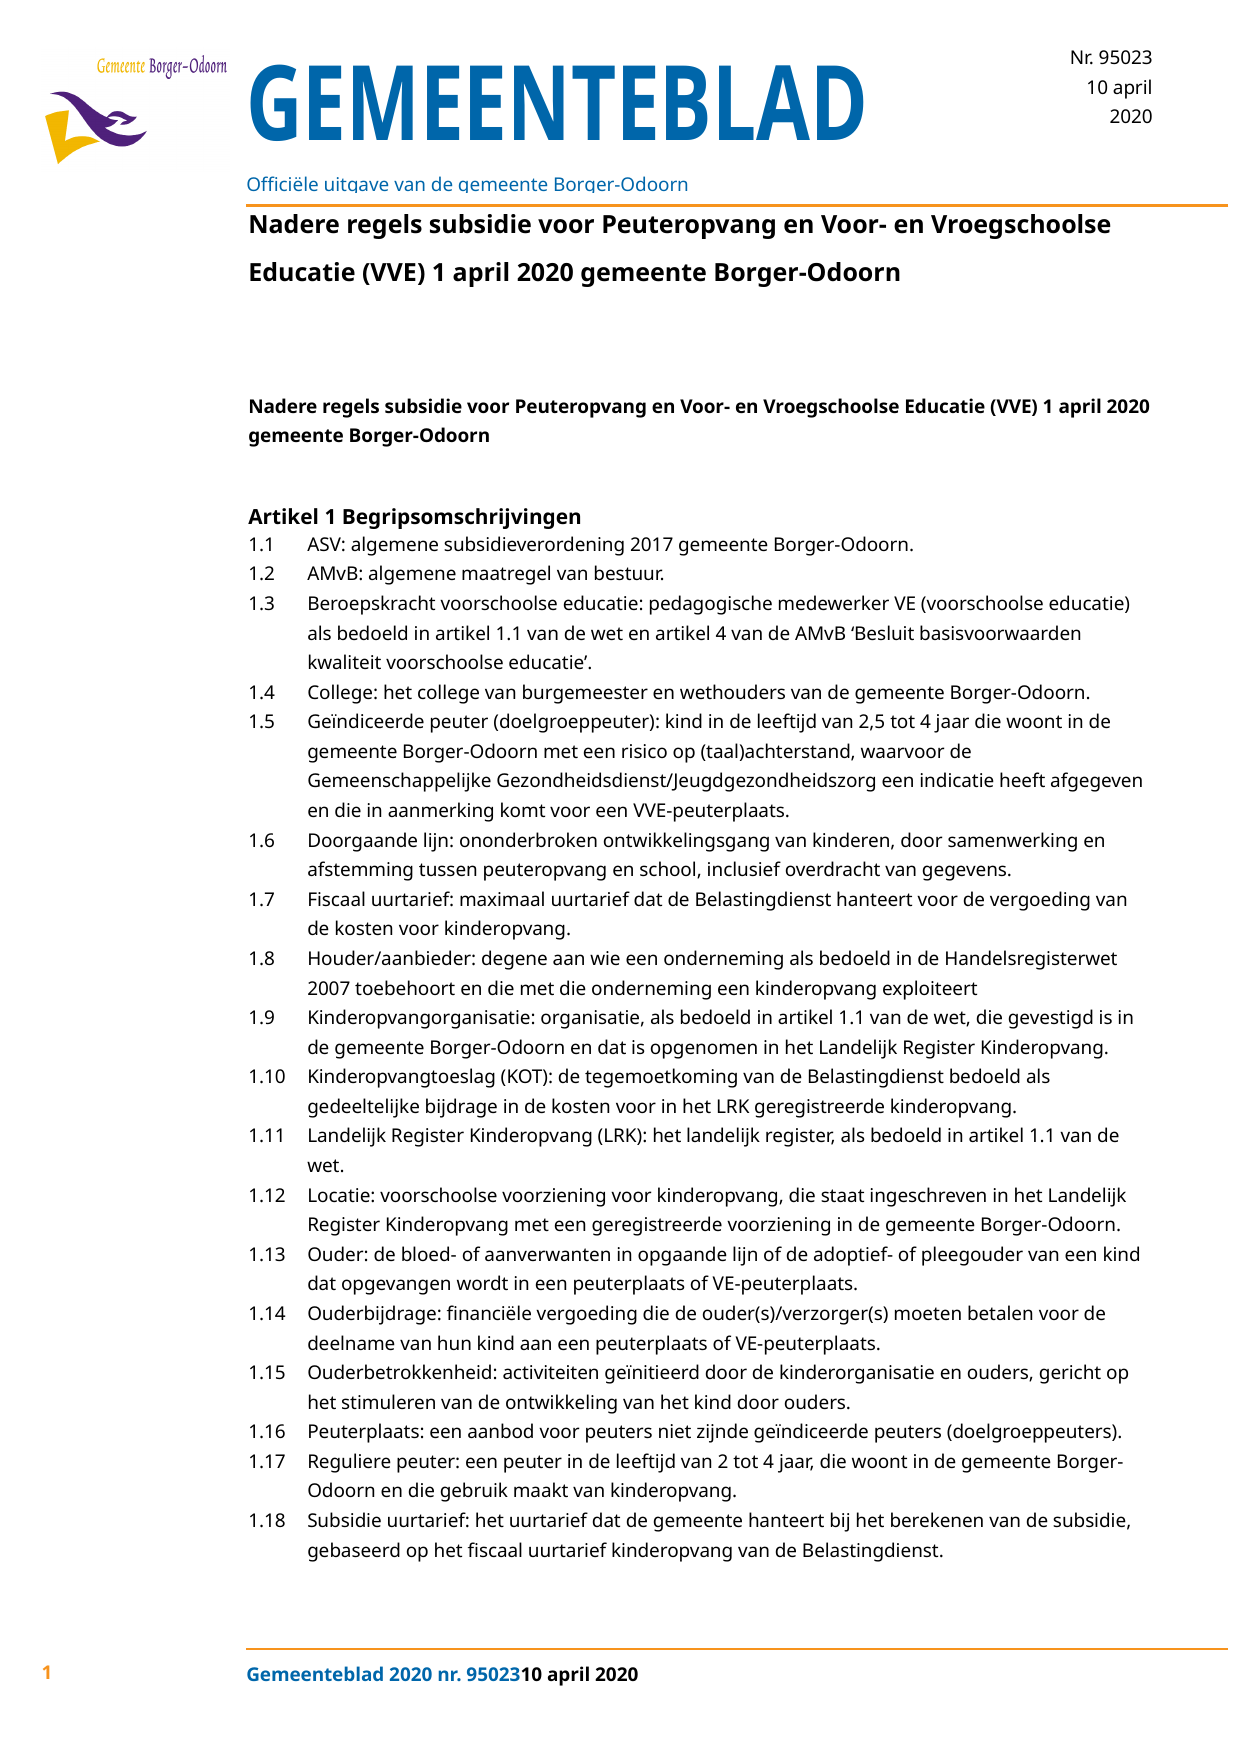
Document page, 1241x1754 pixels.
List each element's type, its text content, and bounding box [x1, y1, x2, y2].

list Geïndiceerde peuter (doelgroeppeuter): kind in de leeftijd van 2,5 tot 4 jaar die woont in de gemeente Borger-Odoorn met een risico op (taal)achterstand, waarvoor de Gemeenschappelijke Gezondheidsdienst/Jeugdgezondheidszorg een indicatie heeft afgegeven en die in aanmerking komt voor een VVE-peuterplaats. [248, 708, 1152, 823]
list Kinderopvangorganisatie: organisatie, als bedoeld in artikel 1.1 van de wet, die gevestigd is in de gemeente Borger-Odoorn en dat is opgenomen in het Landelijk Register Kinderopvang. [248, 1004, 1152, 1059]
list Kinderopvangtoeslag (KOT): de tegemoetkoming van de Belastingdienst bedoeld als gedeeltelijke bijdrage in de kosten voor in het LRK geregistreerde kinderopvang. [248, 1063, 1152, 1119]
text Artikel 1 Begripsomschrijvingen [248, 502, 1152, 531]
list Landelijk Register Kinderopvang (LRK): het landelijk register, als bedoeld in artikel 1.1 van de wet. [248, 1123, 1152, 1178]
list ASV: algemene subsidieverordening 2017 gemeente Borger-Odoorn. [248, 531, 1152, 557]
text Nadere regels subsidie voor Peuteropvang en Voor- en Vroegschoolse Educatie (VVE) 1 april 2020 gemeente Borger-Odoorn [248, 393, 1152, 448]
list Ouder: de bloed- of aanverwanten in opgaande lijn of de adoptief- of pleegouder van een kind dat opgevangen wordt in een peuterplaats of VE-peuterplaats. [248, 1241, 1152, 1296]
picture [41, 47, 231, 172]
list Peuterplaats: een aanbod voor peuters niet zijnde geïndiceerde peuters (doelgroeppeuters). [248, 1418, 1152, 1444]
list AMvB: algemene maatregel van bestuur. [248, 561, 1152, 586]
list Beroepskracht voorschoolse educatie: pedagogische medewerker VE (voorschoolse educatie) als bedoeld in artikel 1.1 van de wet en artikel 4 van de AMvB ‘Besluit basisvoorwaarden kwaliteit voorschoolse educatie’. [248, 590, 1152, 675]
list Houder/aanbieder: degene aan wie een onderneming als bedoeld in de Handelsregisterwet 2007 toebehoort en die met die onderneming een kinderopvang exploiteert [248, 945, 1152, 1000]
list Doorgaande lijn: ononderbroken ontwikkelingsgang van kinderen, door samenwerking en afstemming tussen peuteropvang en school, inclusief overdracht van gegevens. [248, 827, 1152, 882]
list Ouderbetrokkenheid: activiteiten geïnitieerd door de kinderorganisatie en ouders, gericht op het stimuleren van de ontwikkeling van het kind door ouders. [248, 1359, 1152, 1414]
text Nadere regels subsidie voor Peuteropvang en Voor- en Vroegschoolse Educatie (VVE) 1 april 2020 gemeente Borger-Odoorn [248, 207, 1152, 288]
list Fiscaal uurtarief: maximaal uurtarief dat de Belastingdienst hanteert voor de vergoeding van de kosten voor kinderopvang. [248, 886, 1152, 941]
list Subsidie uurtarief: het uurtarief dat de gemeente hanteert bij het berekenen van de subsidie, gebaseerd op het fiscaal uurtarief kinderopvang van de Belastingdienst. [248, 1507, 1152, 1562]
list Reguliere peuter: een peuter in de leeftijd van 2 tot 4 jaar, die woont in de gemeente Borger-Odoorn en die gebruik maakt van kinderopvang. [248, 1448, 1152, 1503]
list Locatie: voorschoolse voorziening voor kinderopvang, die staat ingeschreven in het Landelijk Register Kinderopvang met een geregistreerde voorziening in de gemeente Borger-Odoorn. [248, 1182, 1152, 1237]
list College: het college van burgemeester en wethouders van de gemeente Borger-Odoorn. [248, 679, 1152, 704]
list Ouderbijdrage: financiële vergoeding die de ouder(s)/verzorger(s) moeten betalen voor de deelname van hun kind aan een peuterplaats of VE-peuterplaats. [248, 1300, 1152, 1355]
